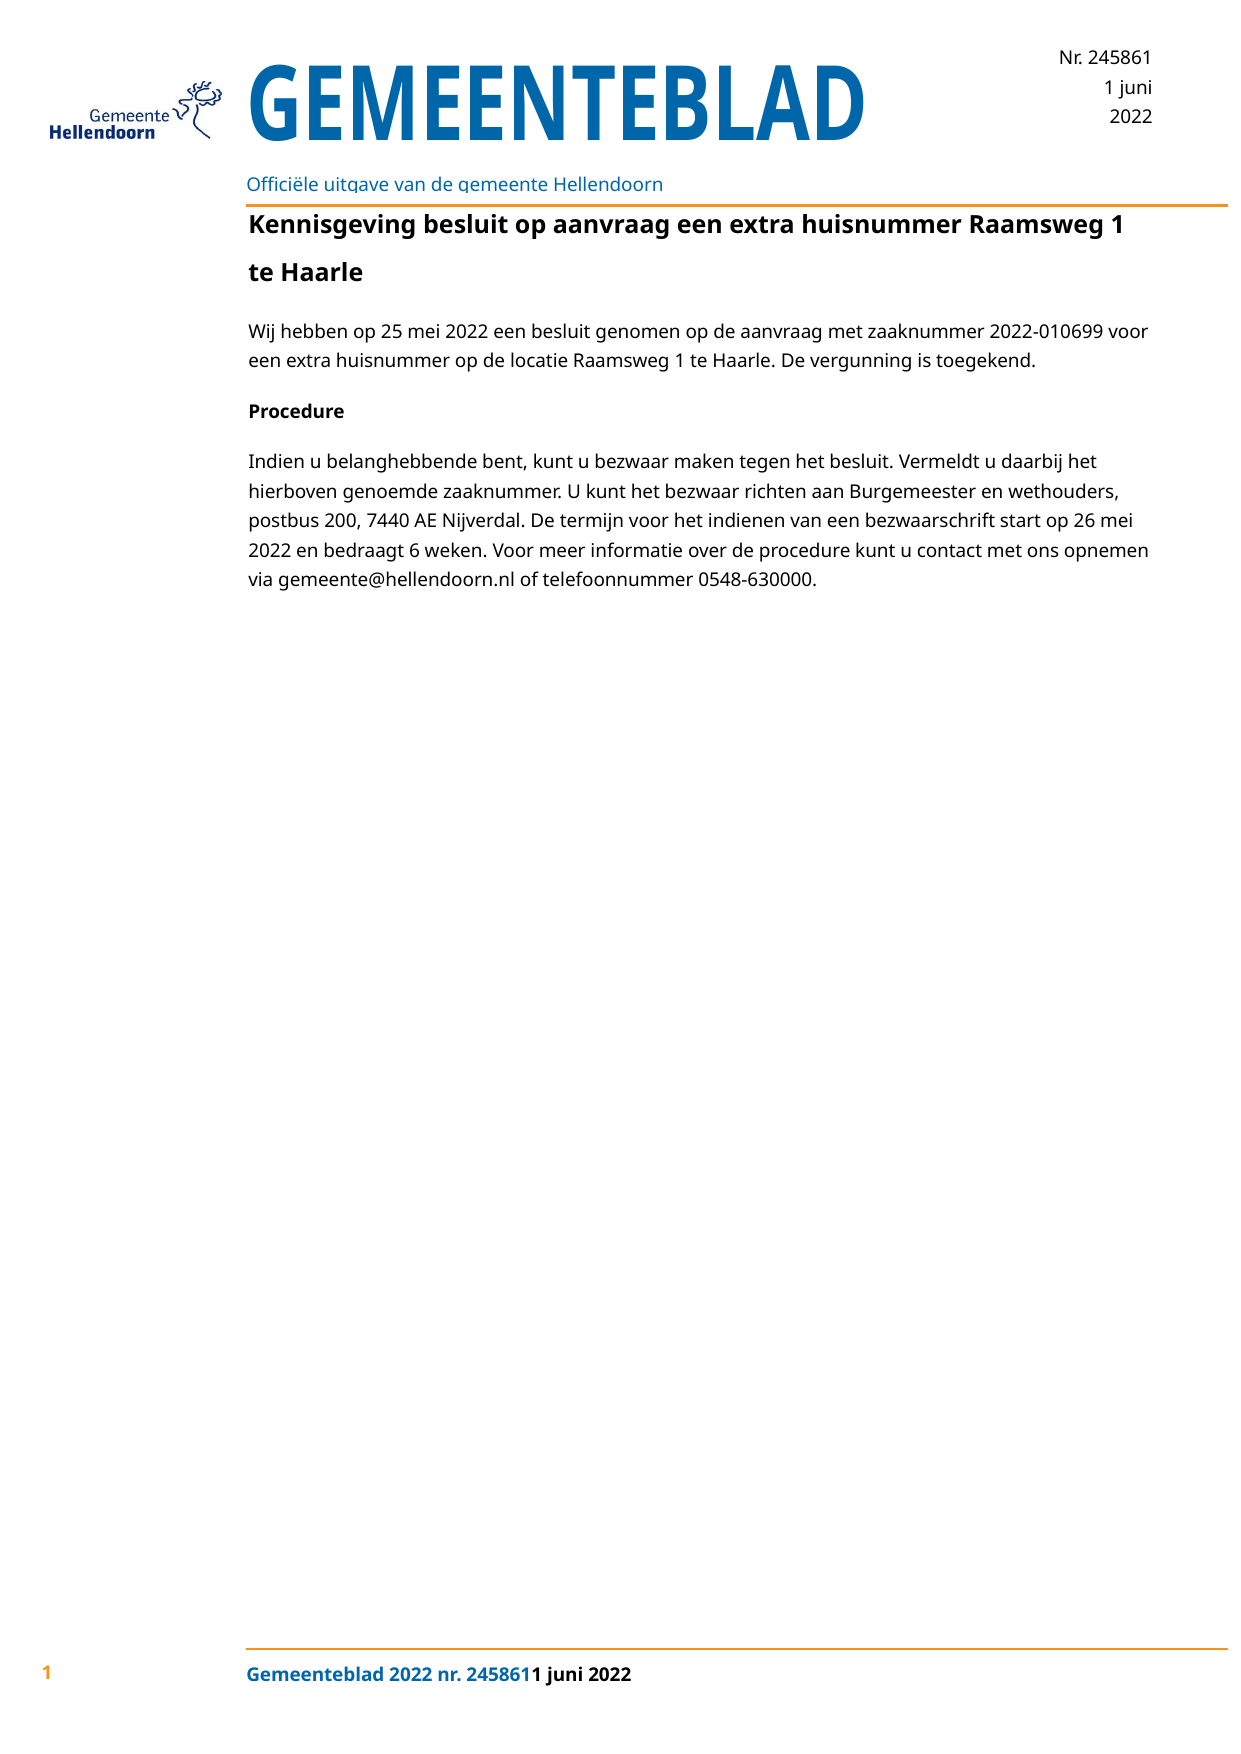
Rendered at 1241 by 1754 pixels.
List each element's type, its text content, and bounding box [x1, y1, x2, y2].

text Wij hebben op 25 mei 2022 een besluit genomen op de aanvraag met zaaknummer 2022-010699 voor een extra huisnummer op de locatie Raamsweg 1 te Haarle. De vergunning is toegekend. [248, 318, 1152, 373]
text Indien u belanghebbende bent, kunt u bezwaar maken tegen het besluit. Vermeldt u daarbij het hierboven genoemde zaaknummer. U kunt het bezwaar richten aan Burgemeester en wethouders, postbus 200, 7440 AE Nijverdal. De termijn voor het indienen van een bezwaarschrift start op 26 mei 2022 en bedraagt 6 weken. Voor meer informatie over de procedure kunt u contact met ons opnemen via gemeente@hellendoorn.nl of telefoonnummer 0548-630000. [248, 448, 1152, 592]
picture [41, 47, 231, 172]
text Procedure [248, 398, 1152, 424]
text Kennisgeving besluit op aanvraag een extra huisnummer Raamsweg 1 te Haarle [248, 207, 1152, 288]
